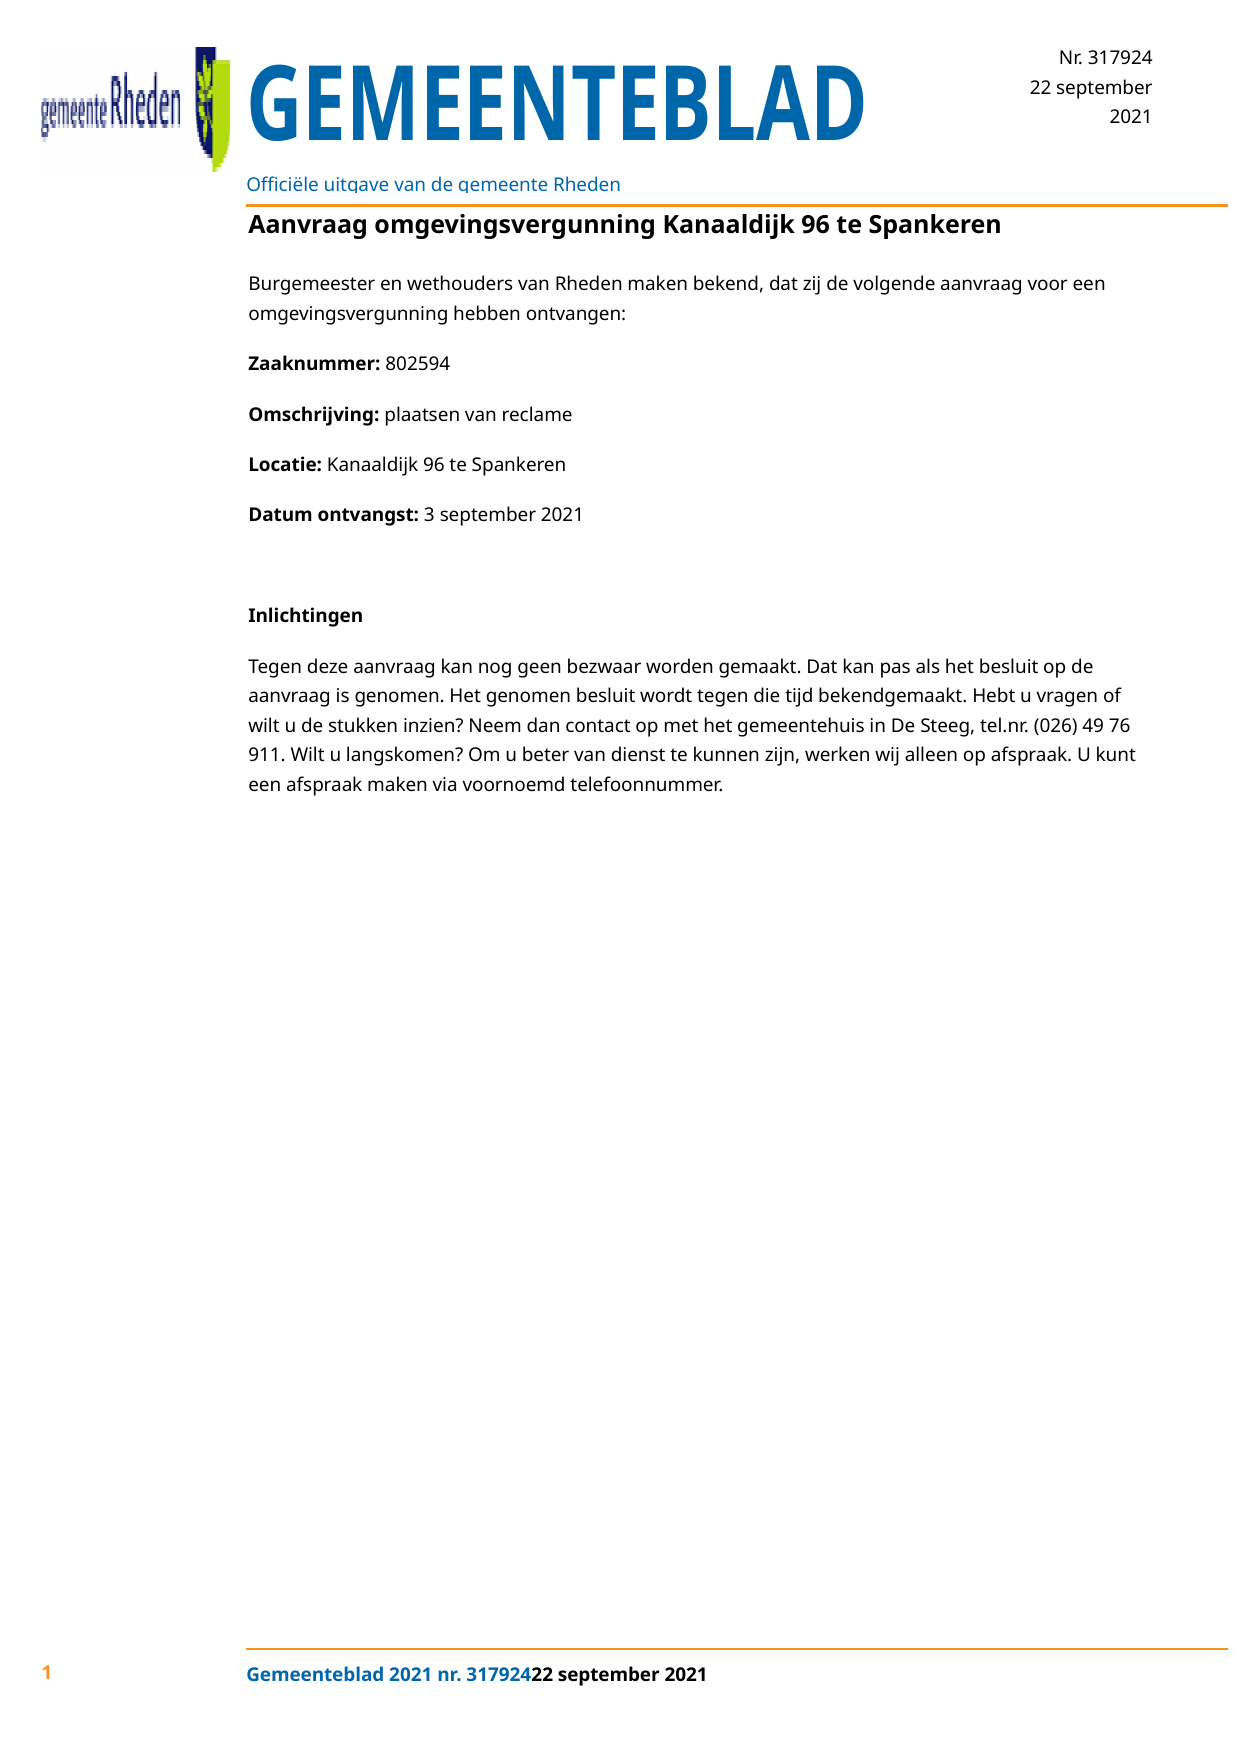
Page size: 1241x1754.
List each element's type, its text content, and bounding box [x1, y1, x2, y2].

text Inlichtingen [248, 602, 1152, 628]
picture [41, 47, 231, 172]
text Datum ontvangst: 3 september 2021 [248, 502, 1152, 527]
text Burgemeester en wethouders van Rheden maken bekend, dat zij de volgende aanvraag voor een omgevingsvergunning hebben ontvangen: [248, 270, 1152, 326]
text Zaaknummer: 802594 [248, 350, 1152, 376]
text Tegen deze aanvraag kan nog geen bezwaar worden gemaakt. Dat kan pas als het besluit op de aanvraag is genomen. Het genomen besluit wordt tegen die tijd bekendgemaakt. Hebt u vragen of wilt u de stukken inzien? Neem dan contact op met het gemeentehuis in De Steeg, tel.nr. (026) 49 76 911. Wilt u langskomen? Om u beter van dienst te kunnen zijn, werken wij alleen op afspraak. U kunt een afspraak maken via voornoemd telefoonnummer. [248, 653, 1152, 797]
text Aanvraag omgevingsvergunning Kanaaldijk 96 te Spankeren [248, 207, 1152, 241]
text Locatie: Kanaaldijk 96 te Spankeren [248, 451, 1152, 477]
text Omschrijving: plaatsen van reclame [248, 401, 1152, 426]
